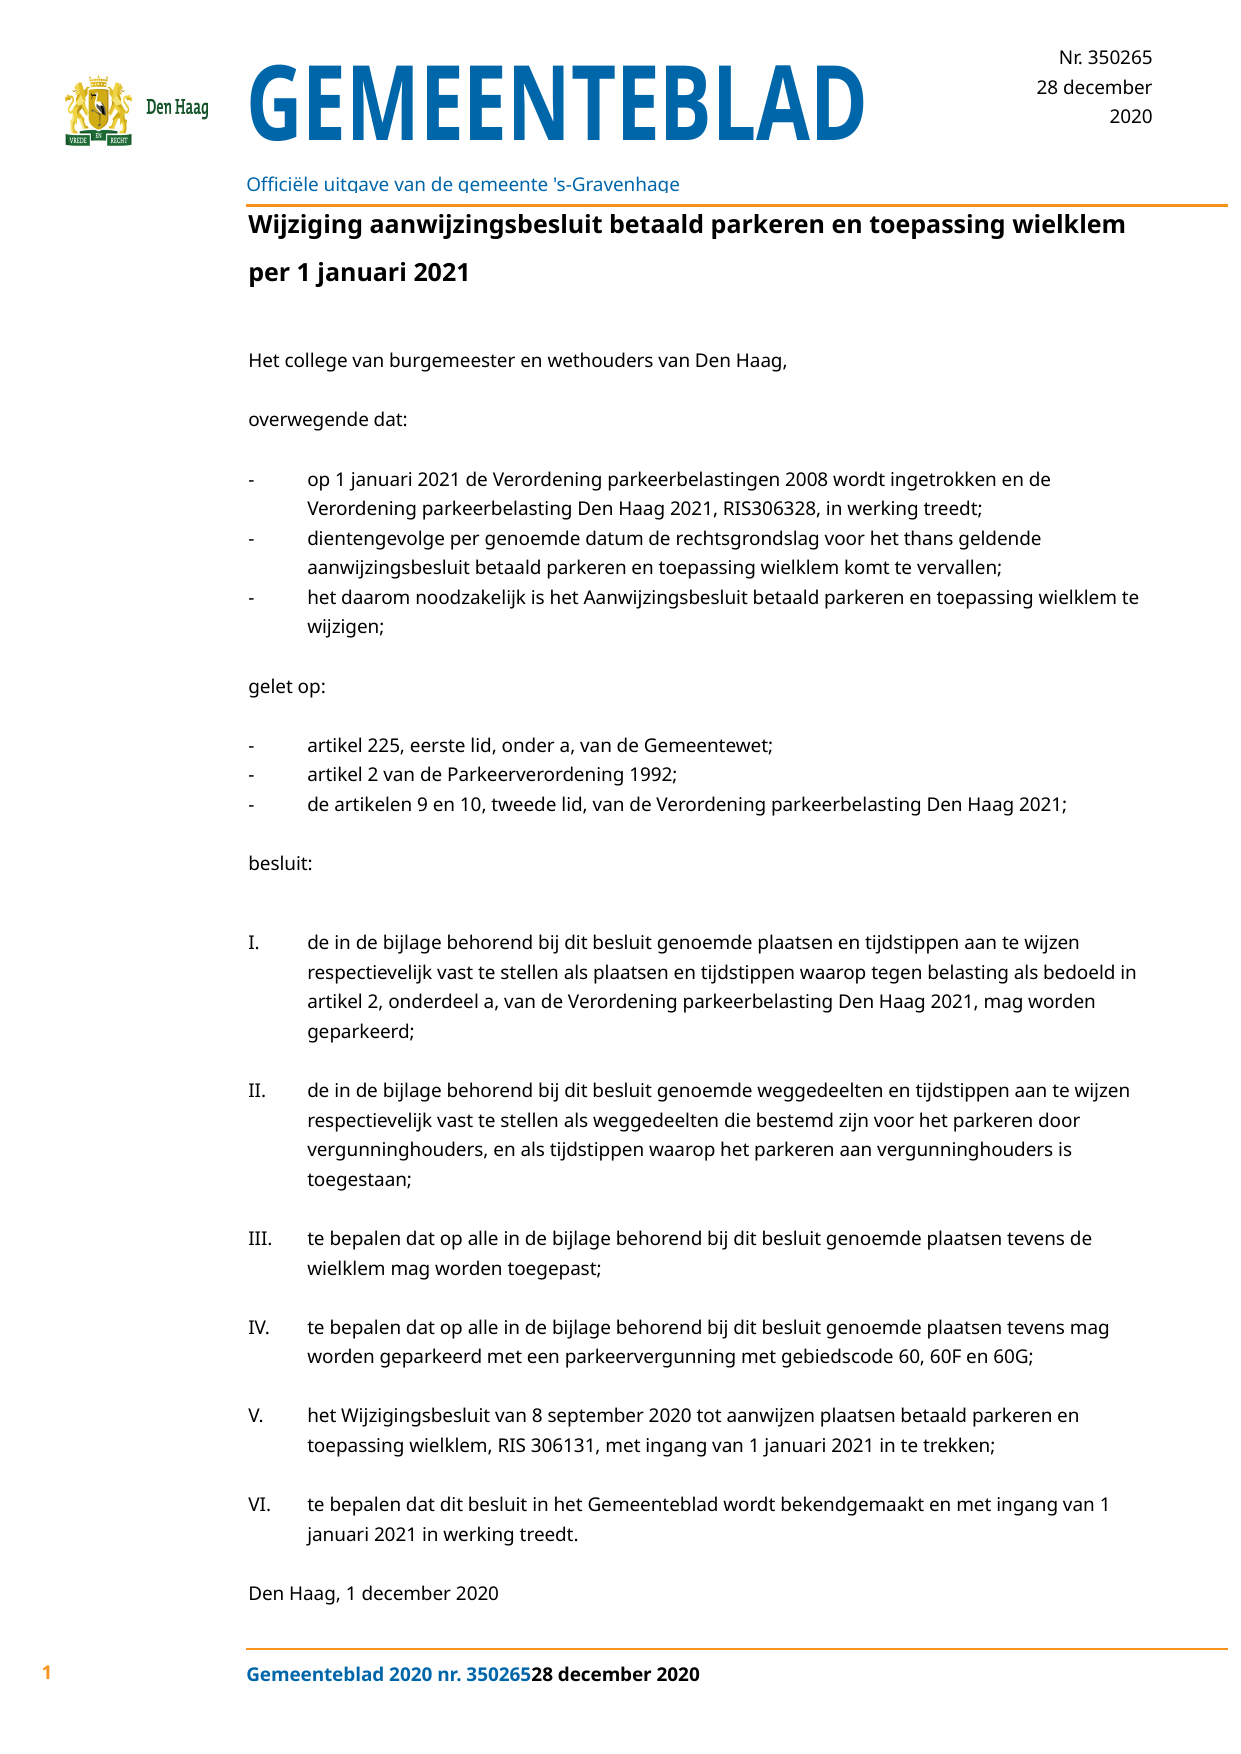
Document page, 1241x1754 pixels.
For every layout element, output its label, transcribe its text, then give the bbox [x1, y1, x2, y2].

text Den Haag, 1 december 2020 [248, 1580, 1152, 1606]
list artikel 225, eerste lid, onder a, van de Gemeentewet; [248, 732, 1152, 758]
list de in de bijlage behorend bij dit besluit genoemde weggedeelten en tijdstippen aan te wijzen respectievelijk vast te stellen als weggedeelten die bestemd zijn voor het parkeren door vergunninghouders, en als tijdstippen waarop het parkeren aan vergunninghouders is toegestaan; [248, 1077, 1152, 1192]
text besluit: [248, 850, 1152, 876]
list te bepalen dat op alle in de bijlage behorend bij dit besluit genoemde plaatsen tevens de wielklem mag worden toegepast; [248, 1225, 1152, 1280]
list de artikelen 9 en 10, tweede lid, van de Verordening parkeerbelasting Den Haag 2021; [248, 791, 1152, 817]
picture [41, 47, 231, 172]
list artikel 2 van de Parkeerverordening 1992; [248, 762, 1152, 787]
list op 1 januari 2021 de Verordening parkeerbelastingen 2008 wordt ingetrokken en de Verordening parkeerbelasting Den Haag 2021, RIS306328, in werking treedt; [248, 466, 1152, 521]
list dientengevolge per genoemde datum de rechtsgrondslag voor het thans geldende aanwijzingsbesluit betaald parkeren en toepassing wielklem komt te vervallen; [248, 525, 1152, 580]
text Het college van burgemeester en wethouders van Den Haag, [248, 347, 1152, 373]
text gelet op: [248, 673, 1152, 699]
list het daarom noodzakelijk is het Aanwijzingsbesluit betaald parkeren en toepassing wielklem te wijzigen; [248, 584, 1152, 639]
text Wijziging aanwijzingsbesluit betaald parkeren en toepassing wielklem per 1 januari 2021 [248, 207, 1152, 288]
list te bepalen dat dit besluit in het Gemeenteblad wordt bekendgemaakt en met ingang van 1 januari 2021 in werking treedt. [248, 1491, 1152, 1547]
text overwegende dat: [248, 407, 1152, 432]
list het Wijzigingsbesluit van 8 september 2020 tot aanwijzen plaatsen betaald parkeren en toepassing wielklem, RIS 306131, met ingang van 1 januari 2021 in te trekken; [248, 1403, 1152, 1458]
list te bepalen dat op alle in de bijlage behorend bij dit besluit genoemde plaatsen tevens mag worden geparkeerd met een parkeervergunning met gebiedscode 60, 60F en 60G; [248, 1314, 1152, 1369]
list de in de bijlage behorend bij dit besluit genoemde plaatsen en tijdstippen aan te wijzen respectievelijk vast te stellen als plaatsen en tijdstippen waarop tegen belasting als bedoeld in artikel 2, onderdeel a, van de Verordening parkeerbelasting Den Haag 2021, mag worden geparkeerd; [248, 929, 1152, 1044]
